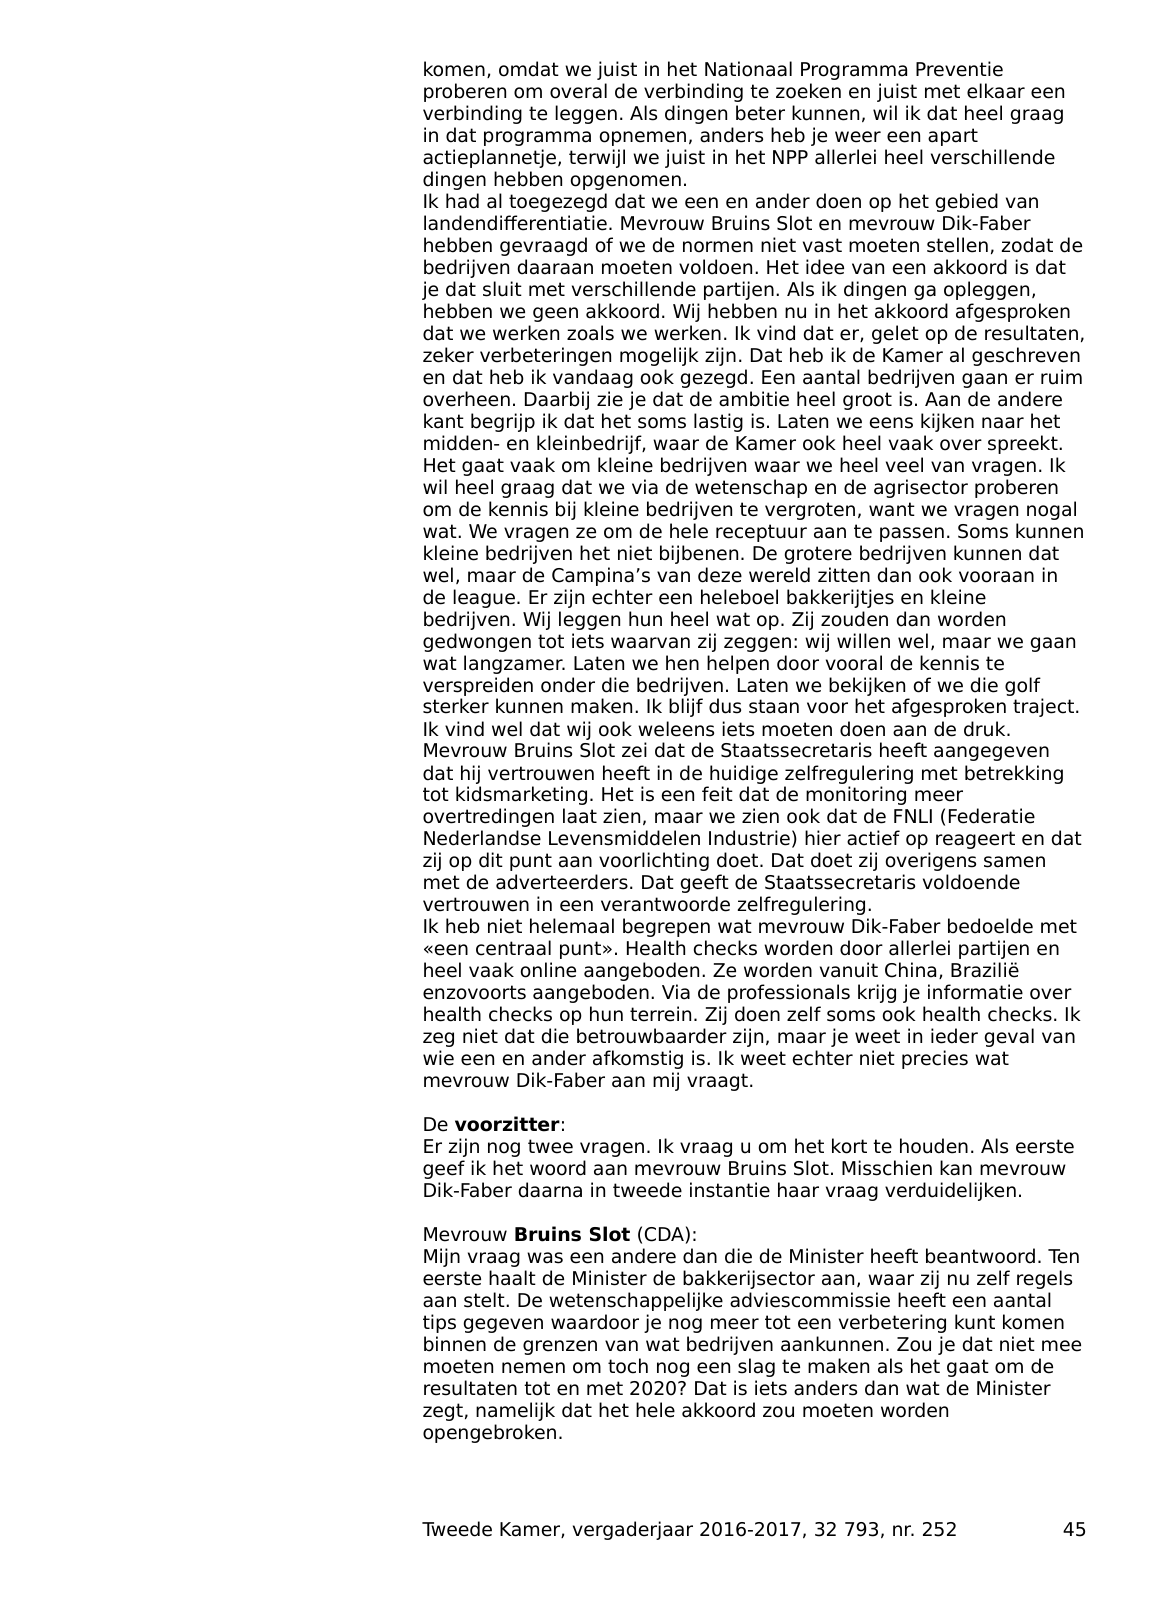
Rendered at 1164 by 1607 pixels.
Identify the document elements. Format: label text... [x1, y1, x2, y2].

text Ik heb niet helemaal begrepen wat mevrouw Dik-Faber bedoelde met «een centraal punt». Health checks worden door allerlei partijen en heel vaak online aangeboden. Ze worden vanuit China, Brazilië enzovoorts aangeboden. Via de professionals krijg je informatie over health checks op hun terrein. Zij doen zelf soms ook health checks. Ik zeg niet dat die betrouwbaarder zijn, maar je weet in ieder geval van wie een en ander afkomstig is. Ik weet echter niet precies wat mevrouw Dik-Faber aan mij vraagt. [422, 916, 1087, 1092]
text Mevrouw Bruins Slot (CDA): [422, 1224, 1087, 1246]
text De voorzitter: [422, 1114, 1087, 1136]
text Er zijn nog twee vragen. Ik vraag u om het kort te houden. Als eerste geef ik het woord aan mevrouw Bruins Slot. Misschien kan mevrouw Dik-Faber daarna in tweede instantie haar vraag verduidelijken. [422, 1136, 1087, 1202]
text Mevrouw Bruins Slot zei dat de Staatssecretaris heeft aangegeven dat hij vertrouwen heeft in de huidige zelfregulering met betrekking tot kidsmarketing. Het is een feit dat de monitoring meer overtredingen laat zien, maar we zien ook dat de FNLI (Federatie Nederlandse Levensmiddelen Industrie) hier actief op reageert en dat zij op dit punt aan voorlichting doet. Dat doet zij overigens samen met de adverteerders. Dat geeft de Staatssecretaris voldoende vertrouwen in een verantwoorde zelfregulering. [422, 740, 1087, 916]
text komen, omdat we juist in het Nationaal Programma Preventie proberen om overal de verbinding te zoeken en juist met elkaar een verbinding te leggen. Als dingen beter kunnen, wil ik dat heel graag in dat programma opnemen, anders heb je weer een apart actieplannetje, terwijl we juist in het NPP allerlei heel verschillende dingen hebben opgenomen. [422, 59, 1087, 191]
text Ik had al toegezegd dat we een en ander doen op het gebied van landendifferentiatie. Mevrouw Bruins Slot en mevrouw Dik-Faber hebben gevraagd of we de normen niet vast moeten stellen, zodat de bedrijven daaraan moeten voldoen. Het idee van een akkoord is dat je dat sluit met verschillende partijen. Als ik dingen ga opleggen, hebben we geen akkoord. Wij hebben nu in het akkoord afgesproken dat we werken zoals we werken. Ik vind dat er, gelet op de resultaten, zeker verbeteringen mogelijk zijn. Dat heb ik de Kamer al geschreven en dat heb ik vandaag ook gezegd. Een aantal bedrijven gaan er ruim overheen. Daarbij zie je dat de ambitie heel groot is. Aan de andere kant begrijp ik dat het soms lastig is. Laten we eens kijken naar het midden- en kleinbedrijf, waar de Kamer ook heel vaak over spreekt. Het gaat vaak om kleine bedrijven waar we heel veel van vragen. Ik wil heel graag dat we via de wetenschap en de agrisector proberen om de kennis bij kleine bedrijven te vergroten, want we vragen nogal wat. We vragen ze om de hele receptuur aan te passen. Soms kunnen kleine bedrijven het niet bijbenen. De grotere bedrijven kunnen dat wel, maar de Campina’s van deze wereld zitten dan ook vooraan in de league. Er zijn echter een heleboel bakkerijtjes en kleine bedrijven. Wij leggen hun heel wat op. Zij zouden dan worden gedwongen tot iets waarvan zij zeggen: wij willen wel, maar we gaan wat langzamer. Laten we hen helpen door vooral de kennis te verspreiden onder die bedrijven. Laten we bekijken of we die golf sterker kunnen maken. Ik blijf dus staan voor het afgesproken traject. Ik vind wel dat wij ook weleens iets moeten doen aan de druk. [422, 191, 1087, 740]
text Mijn vraag was een andere dan die de Minister heeft beantwoord. Ten eerste haalt de Minister de bakkerijsector aan, waar zij nu zelf regels aan stelt. De wetenschappelijke adviescommissie heeft een aantal tips gegeven waardoor je nog meer tot een verbetering kunt komen binnen de grenzen van wat bedrijven aankunnen. Zou je dat niet mee moeten nemen om toch nog een slag te maken als het gaat om de resultaten tot en met 2020? Dat is iets anders dan wat de Minister zegt, namelijk dat het hele akkoord zou moeten worden opengebroken. [422, 1246, 1087, 1444]
